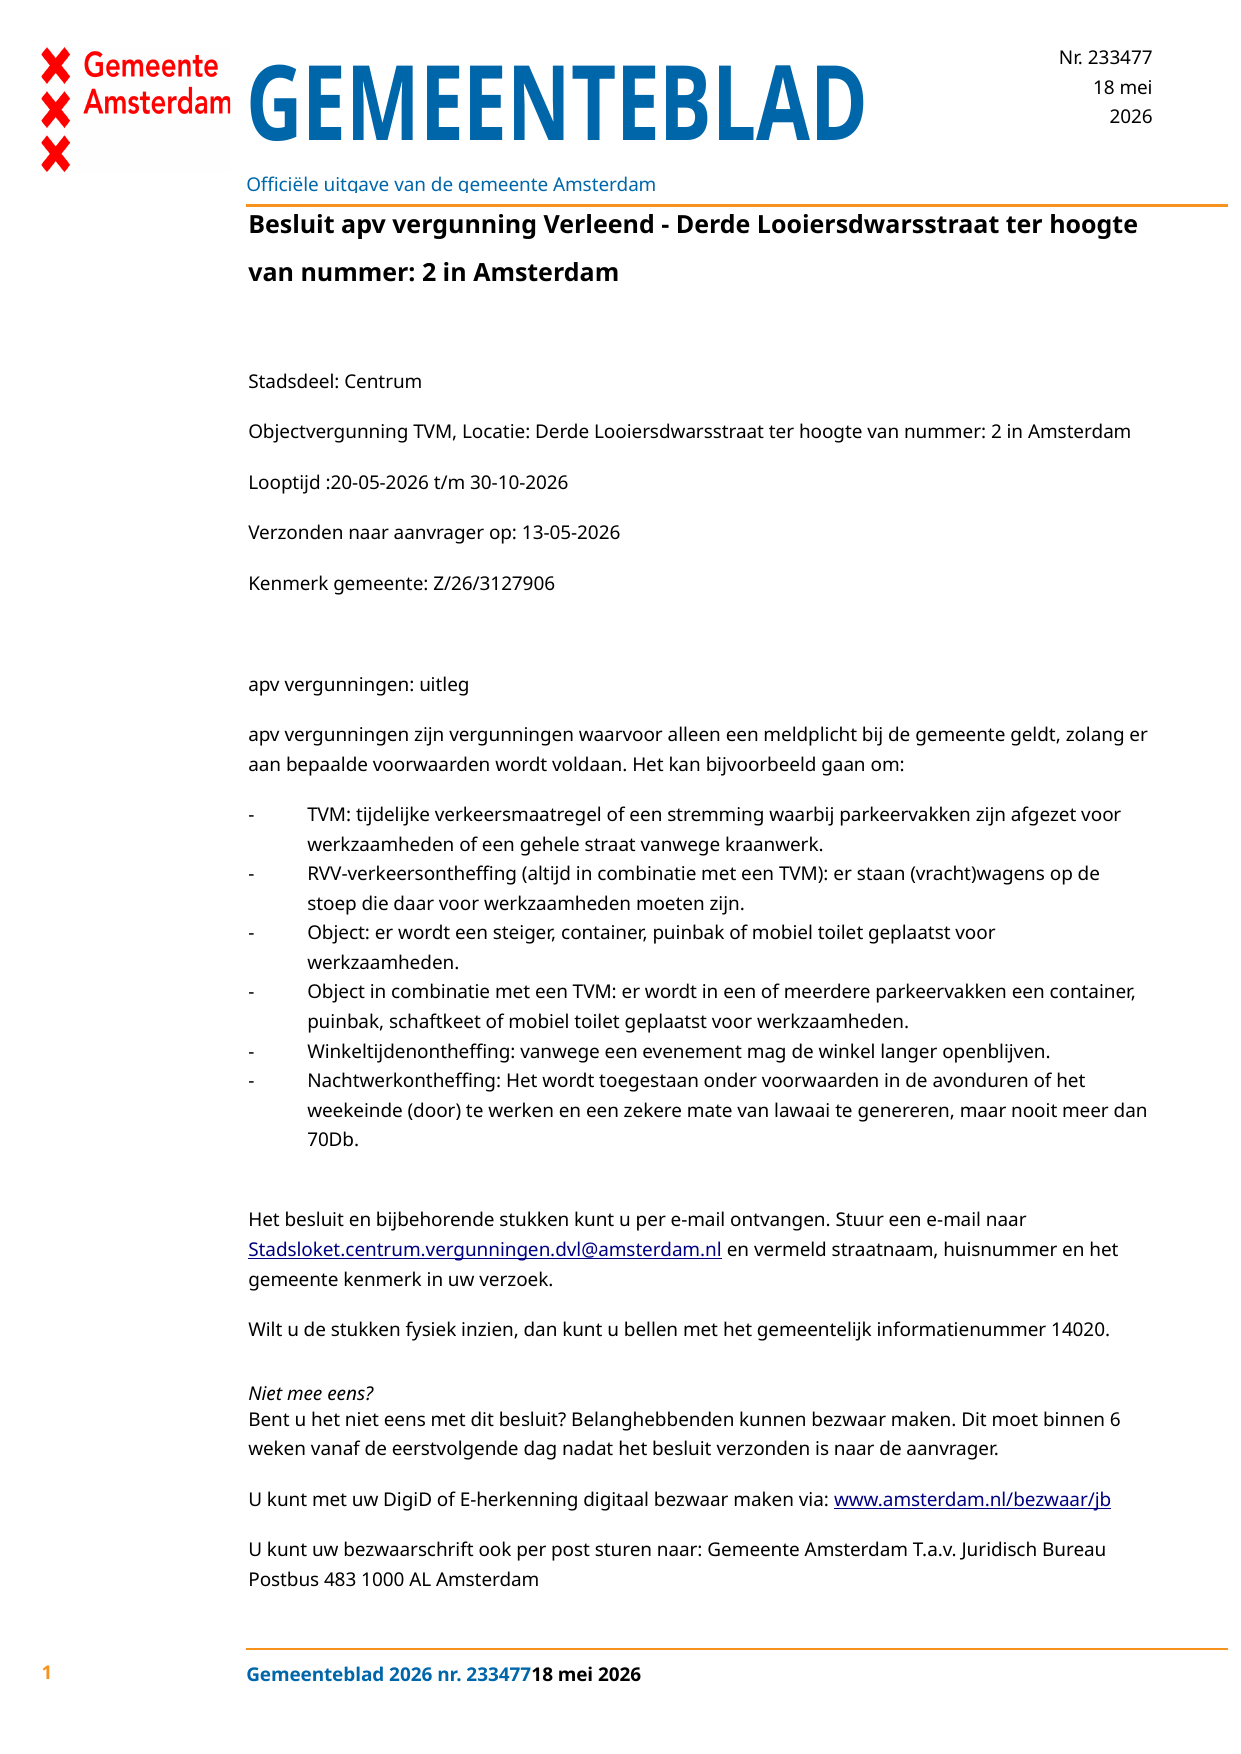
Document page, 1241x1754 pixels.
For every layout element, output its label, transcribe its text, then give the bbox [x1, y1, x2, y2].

text Besluit apv vergunning Verleend - Derde Looiersdwarsstraat ter hoogte van nummer: 2 in Amsterdam [248, 207, 1152, 288]
text Het besluit en bijbehorende stukken kunt u per e-mail ontvangen. Stuur een e-mail naar Stadsloket.centrum.vergunningen.dvl@amsterdam.nl en vermeld straatnaam, huisnummer en het gemeente kenmerk in uw verzoek. [248, 1207, 1152, 1292]
list TVM: tijdelijke verkeersmaatregel of een stremming waarbij parkeervakken zijn afgezet voor werkzaamheden of een gehele straat vanwege kraanwerk. [248, 801, 1152, 857]
text U kunt met uw DigiD of E-herkenning digitaal bezwaar maken via: www.amsterdam.nl/bezwaar/jb [248, 1486, 1152, 1512]
picture [41, 47, 231, 172]
text Looptijd :20-05-2026 t/m 30-10-2026 [248, 469, 1152, 495]
list Object: er wordt een steiger, container, puinbak of mobiel toilet geplaatst voor werkzaamheden. [248, 919, 1152, 975]
list Object in combinatie met een TVM: er wordt in een of meerdere parkeervakken een container, puinbak, schaftkeet of mobiel toilet geplaatst voor werkzaamheden. [248, 979, 1152, 1034]
list Nachtwerkontheffing: Het wordt toegestaan onder voorwaarden in de avonduren of het weekeinde (door) te werken en een zekere mate van lawaai te genereren, maar nooit meer dan 70Db. [248, 1067, 1152, 1152]
text Kenmerk gemeente: Z/26/3127906 [248, 570, 1152, 596]
list RVV-verkeersontheffing (altijd in combinatie met een TVM): er staan (vracht)wagens op de stoep die daar voor werkzaamheden moeten zijn. [248, 860, 1152, 916]
text Stadsdeel: Centrum [248, 368, 1152, 394]
text Objectvergunning TVM, Locatie: Derde Looiersdwarsstraat ter hoogte van nummer: 2 in Amsterdam [248, 419, 1152, 444]
text Bent u het niet eens met dit besluit? Belanghebbenden kunnen bezwaar maken. Dit moet binnen 6 weken vanaf de eerstvolgende dag nadat het besluit verzonden is naar de aanvrager. [248, 1406, 1152, 1461]
list Winkeltijdenontheffing: vanwege een evenement mag de winkel langer openblijven. [248, 1038, 1152, 1064]
text apv vergunningen zijn vergunningen waarvoor alleen een meldplicht bij de gemeente geldt, zolang er aan bepaalde voorwaarden wordt voldaan. Het kan bijvoorbeeld gaan om: [248, 721, 1152, 777]
text apv vergunningen: uitleg [248, 671, 1152, 697]
text Wilt u de stukken fysiek inzien, dan kunt u bellen met het gemeentelijk informatienummer 14020. [248, 1316, 1152, 1342]
text Verzonden naar aanvrager op: 13-05-2026 [248, 519, 1152, 545]
text U kunt uw bezwaarschrift ook per post sturen naar: Gemeente Amsterdam T.a.v. Juridisch Bureau Postbus 483 1000 AL Amsterdam [248, 1536, 1152, 1592]
text Niet mee eens? [248, 1380, 1152, 1406]
